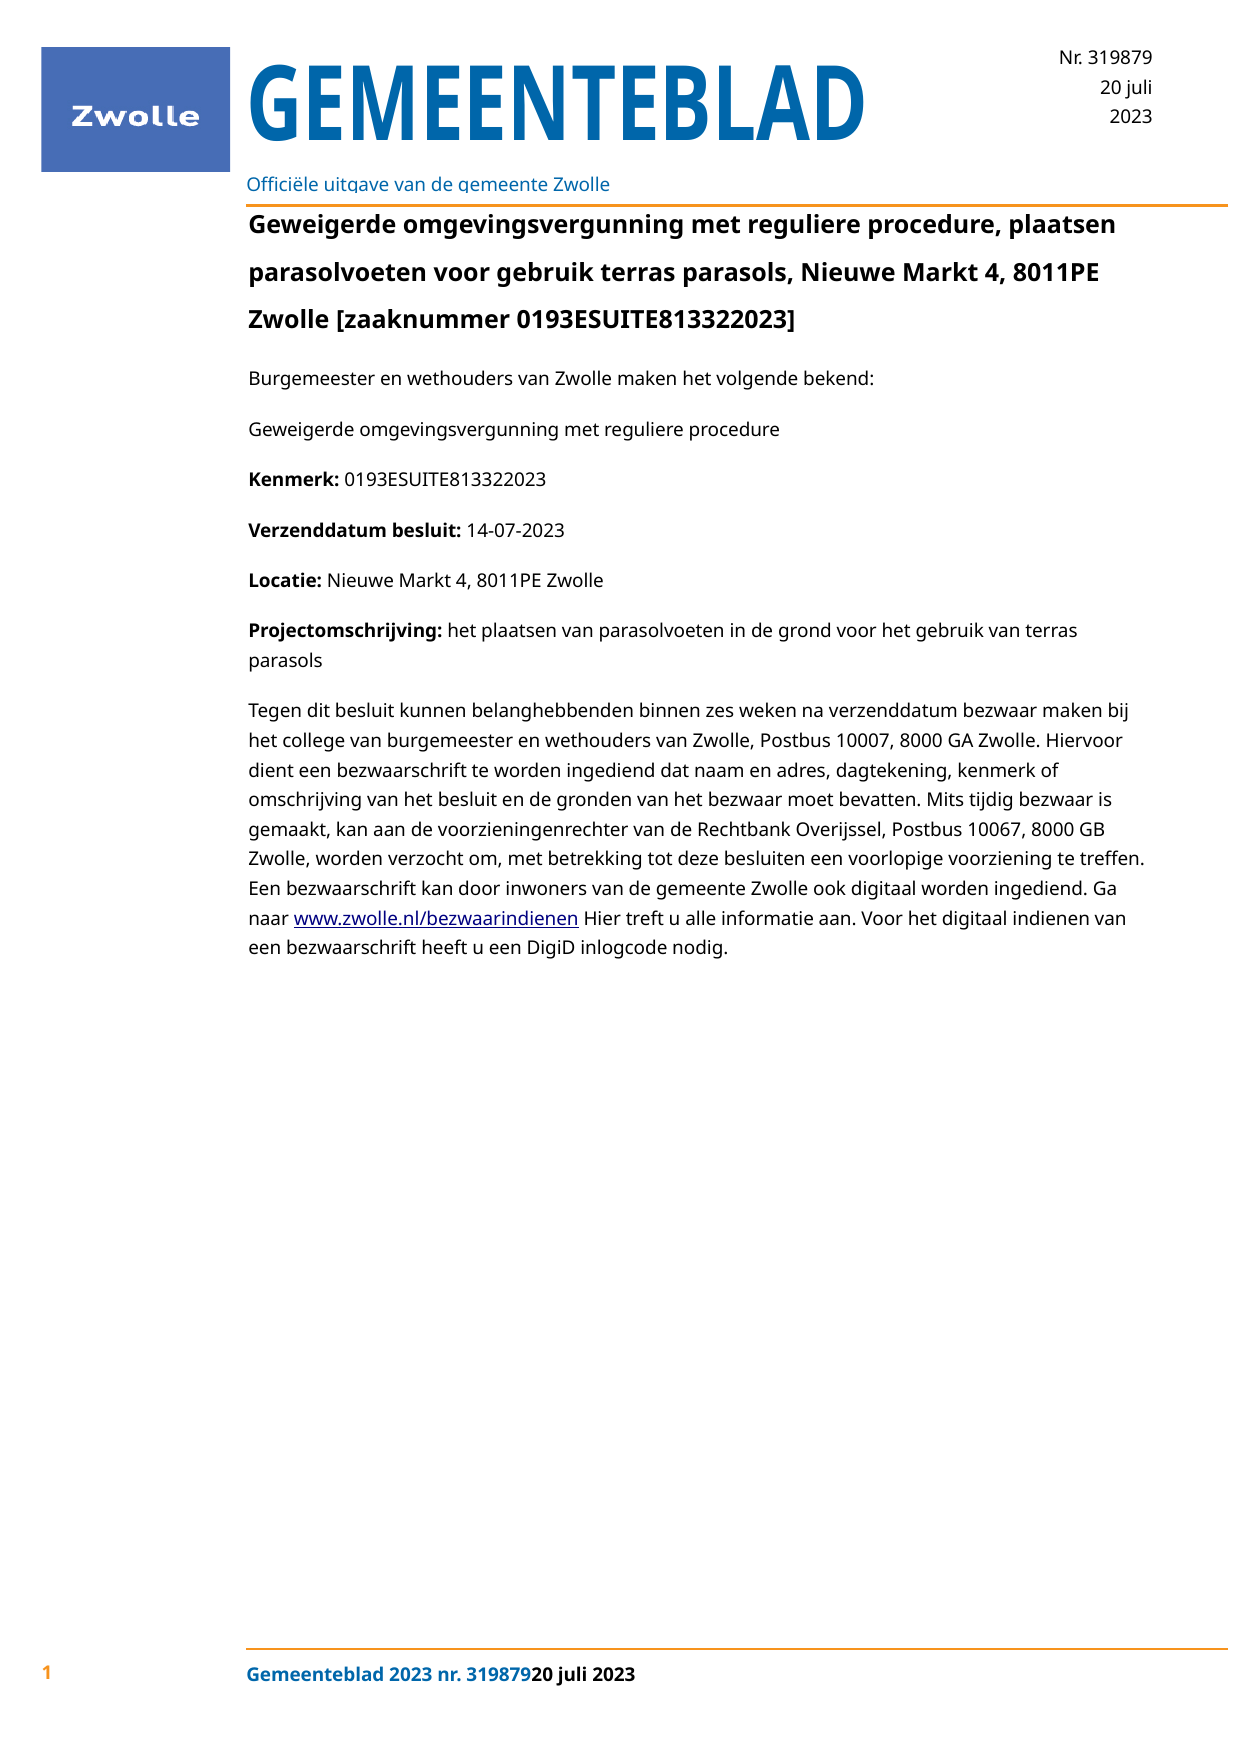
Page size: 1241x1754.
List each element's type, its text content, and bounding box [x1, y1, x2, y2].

text Burgemeester en wethouders van Zwolle maken het volgende bekend: [248, 366, 1152, 391]
text Geweigerde omgevingsvergunning met reguliere procedure [248, 416, 1152, 442]
text Projectomschrijving: het plaatsen van parasolvoeten in de grond voor het gebruik van terras parasols [248, 618, 1152, 673]
text Tegen dit besluit kunnen belanghebbenden binnen zes weken na verzenddatum bezwaar maken bij het college van burgemeester en wethouders van Zwolle, Postbus 10007, 8000 GA Zwolle. Hiervoor dient een bezwaarschrift te worden ingediend dat naam en adres, dagtekening, kenmerk of omschrijving van het besluit en de gronden van het bezwaar moet bevatten. Mits tijdig bezwaar is gemaakt, kan aan de voorzieningenrechter van de Rechtbank Overijssel, Postbus 10067, 8000 GB Zwolle, worden verzocht om, met betrekking tot deze besluiten een voorlopige voorziening te treffen. Een bezwaarschrift kan door inwoners van de gemeente Zwolle ook digitaal worden ingediend. Ga naar www.zwolle.nl/bezwaarindienen Hier treft u alle informatie aan. Voor het digitaal indienen van een bezwaarschrift heeft u een DigiD inlogcode nodig. [248, 698, 1152, 960]
text Locatie: Nieuwe Markt 4, 8011PE Zwolle [248, 567, 1152, 593]
picture [41, 47, 231, 172]
text Geweigerde omgevingsvergunning met reguliere procedure, plaatsen parasolvoeten voor gebruik terras parasols, Nieuwe Markt 4, 8011PE Zwolle [zaaknummer 0193ESUITE813322023] [248, 207, 1152, 336]
text Kenmerk: 0193ESUITE813322023 [248, 466, 1152, 492]
text Verzenddatum besluit: 14-07-2023 [248, 517, 1152, 542]
